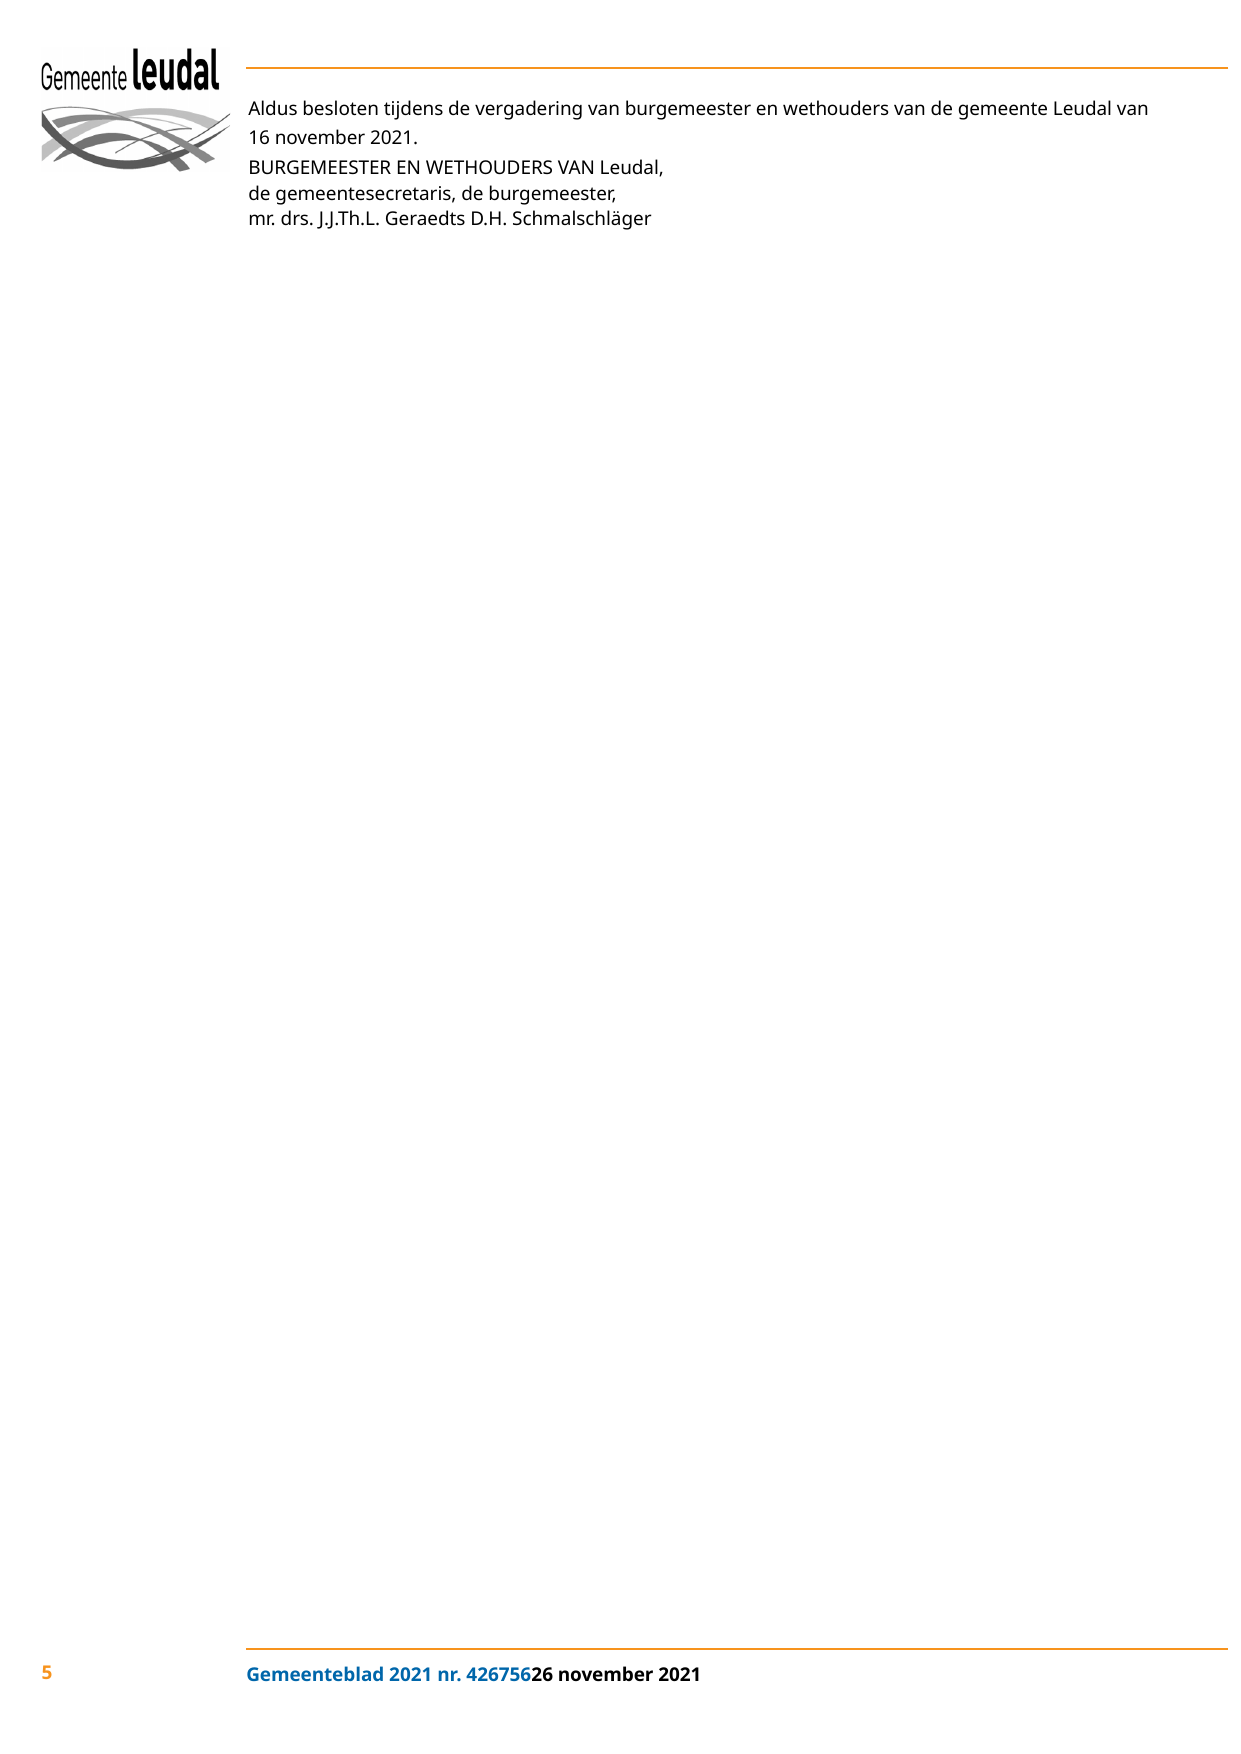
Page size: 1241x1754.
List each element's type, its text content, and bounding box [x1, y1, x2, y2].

text de gemeentesecretaris, de burgemeester, [248, 180, 1152, 205]
text BURGEMEESTER EN WETHOUDERS VAN Leudal, [248, 154, 1152, 180]
picture [41, 47, 231, 172]
text mr. drs. J.J.Th.L. Geraedts D.H. Schmalschläger [248, 205, 1152, 231]
text Aldus besloten tijdens de vergadering van burgemeester en wethouders van de gemeente Leudal van 16 november 2021. [248, 95, 1152, 150]
